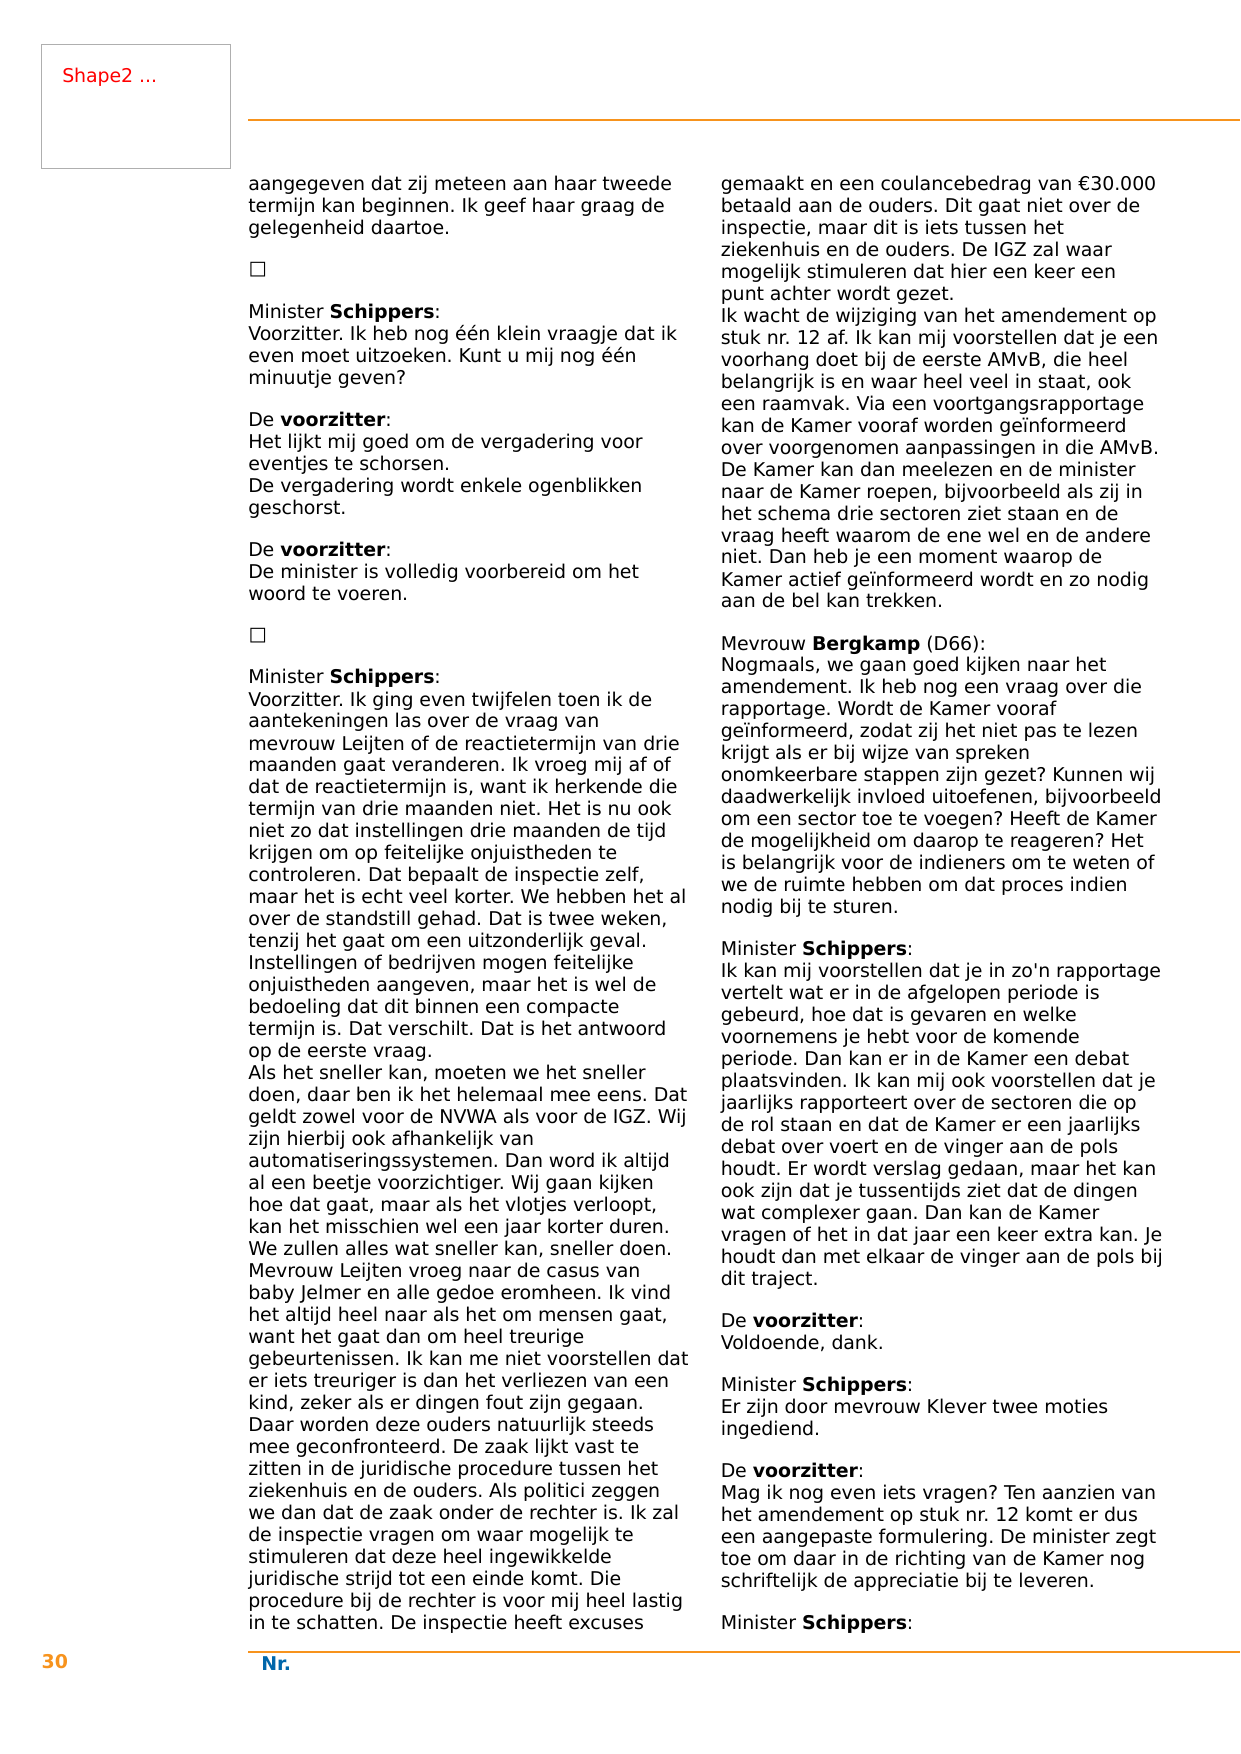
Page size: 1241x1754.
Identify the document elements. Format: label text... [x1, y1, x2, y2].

text De minister is volledig voorbereid om het woord te voeren. [248, 561, 691, 604]
text ⬜ [248, 624, 691, 646]
text De voorzitter: [721, 1460, 1163, 1482]
text aangegeven dat zij meteen aan haar tweede termijn kan beginnen. Ik geef haar graag de gelegenheid daartoe. [248, 173, 691, 239]
text Mag ik nog even iets vragen? Ten aanzien van het amendement op stuk nr. 12 komt er dus een aangepaste formulering. De minister zegt toe om daar in de richting van de Kamer nog schriftelijk de appreciatie bij te leveren. [721, 1482, 1163, 1592]
text gemaakt en een coulancebedrag van €30.000 betaald aan de ouders. Dit gaat niet over de inspectie, maar dit is iets tussen het ziekenhuis en de ouders. De IGZ zal waar mogelijk stimuleren dat hier een keer een punt achter wordt gezet. [721, 173, 1163, 305]
text Voorzitter. Ik ging even twijfelen toen ik de aantekeningen las over de vraag van mevrouw Leijten of de reactietermijn van drie maanden gaat veranderen. Ik vroeg mij af of dat de reactietermijn is, want ik herkende die termijn van drie maanden niet. Het is nu ook niet zo dat instellingen drie maanden de tijd krijgen om op feitelijke onjuistheden te controleren. Dat bepaalt de inspectie zelf, maar het is echt veel korter. We hebben het al over de standstill gehad. Dat is twee weken, tenzij het gaat om een uitzonderlijk geval. Instellingen of bedrijven mogen feitelijke onjuistheden aangeven, maar het is wel de bedoeling dat dit binnen een compacte termijn is. Dat verschilt. Dat is het antwoord op de eerste vraag. [248, 688, 691, 1062]
text Nogmaals, we gaan goed kijken naar het amendement. Ik heb nog een vraag over die rapportage. Wordt de Kamer vooraf geïnformeerd, zodat zij het niet pas te lezen krijgt als er bij wijze van spreken onomkeerbare stappen zijn gezet? Kunnen wij daadwerkelijk invloed uitoefenen, bijvoorbeeld om een sector toe te voegen? Heeft de Kamer de mogelijkheid om daarop te reageren? Het is belangrijk voor de indieners om te weten of we de ruimte hebben om dat proces indien nodig bij te sturen. [721, 654, 1163, 918]
text Minister Schippers: [721, 938, 1163, 960]
text Voorzitter. Ik heb nog één klein vraagje dat ik even moet uitzoeken. Kunt u mij nog één minuutje geven? [248, 323, 691, 389]
text Minister Schippers: [721, 1374, 1163, 1396]
text De vergadering wordt enkele ogenblikken geschorst. [248, 474, 691, 518]
text Mevrouw Leijten vroeg naar de casus van baby Jelmer en alle gedoe eromheen. Ik vind het altijd heel naar als het om mensen gaat, want het gaat dan om heel treurige gebeurtenissen. Ik kan me niet voorstellen dat er iets treuriger is dan het verliezen van een kind, zeker als er dingen fout zijn gegaan. Daar worden deze ouders natuurlijk steeds mee geconfronteerd. De zaak lijkt vast te zitten in de juridische procedure tussen het ziekenhuis en de ouders. Als politici zeggen we dan dat de zaak onder de rechter is. Ik zal de inspectie vragen om waar mogelijk te stimuleren dat deze heel ingewikkelde juridische strijd tot een einde komt. Die procedure bij de rechter is voor mij heel lastig in te schatten. De inspectie heeft excuses [248, 1260, 691, 1633]
text Ik kan mij voorstellen dat je in zo'n rapportage vertelt wat er in de afgelopen periode is gebeurd, hoe dat is gevaren en welke voornemens je hebt voor de komende periode. Dan kan er in de Kamer een debat plaatsvinden. Ik kan mij ook voorstellen dat je jaarlijks rapporteert over de sectoren die op de rol staan en dat de Kamer er een jaarlijks debat over voert en de vinger aan de pols houdt. Er wordt verslag gedaan, maar het kan ook zijn dat je tussentijds ziet dat de dingen wat complexer gaan. Dan kan de Kamer vragen of het in dat jaar een keer extra kan. Je houdt dan met elkaar de vinger aan de pols bij dit traject. [721, 960, 1163, 1290]
text Er zijn door mevrouw Klever twee moties ingediend. [721, 1396, 1163, 1440]
text De voorzitter: [721, 1310, 1163, 1332]
text Minister Schippers: [248, 301, 691, 323]
text Voldoende, dank. [721, 1332, 1163, 1354]
text Mevrouw Bergkamp (D66): [721, 632, 1163, 654]
text De voorzitter: [248, 538, 691, 561]
text De voorzitter: [248, 409, 691, 431]
text ⬜ [248, 259, 691, 281]
text Ik wacht de wijziging van het amendement op stuk nr. 12 af. Ik kan mij voorstellen dat je een voorhang doet bij de eerste AMvB, die heel belangrijk is en waar heel veel in staat, ook een raamvak. Via een voortgangsrapportage kan de Kamer vooraf worden geïnformeerd over voorgenomen aanpassingen in die AMvB. De Kamer kan dan meelezen en de minister naar de Kamer roepen, bijvoorbeeld als zij in het schema drie sectoren ziet staan en de vraag heeft waarom de ene wel en de andere niet. Dan heb je een moment waarop de Kamer actief geïnformeerd wordt en zo nodig aan de bel kan trekken. [721, 305, 1163, 612]
text Minister Schippers: [248, 666, 691, 688]
text Minister Schippers: [721, 1612, 1163, 1633]
text Als het sneller kan, moeten we het sneller doen, daar ben ik het helemaal mee eens. Dat geldt zowel voor de NVWA als voor de IGZ. Wij zijn hierbij ook afhankelijk van automatiseringssystemen. Dan word ik altijd al een beetje voorzichtiger. Wij gaan kijken hoe dat gaat, maar als het vlotjes verloopt, kan het misschien wel een jaar korter duren. We zullen alles wat sneller kan, sneller doen. [248, 1062, 691, 1260]
text Het lijkt mij goed om de vergadering voor eventjes te schorsen. [248, 431, 691, 474]
